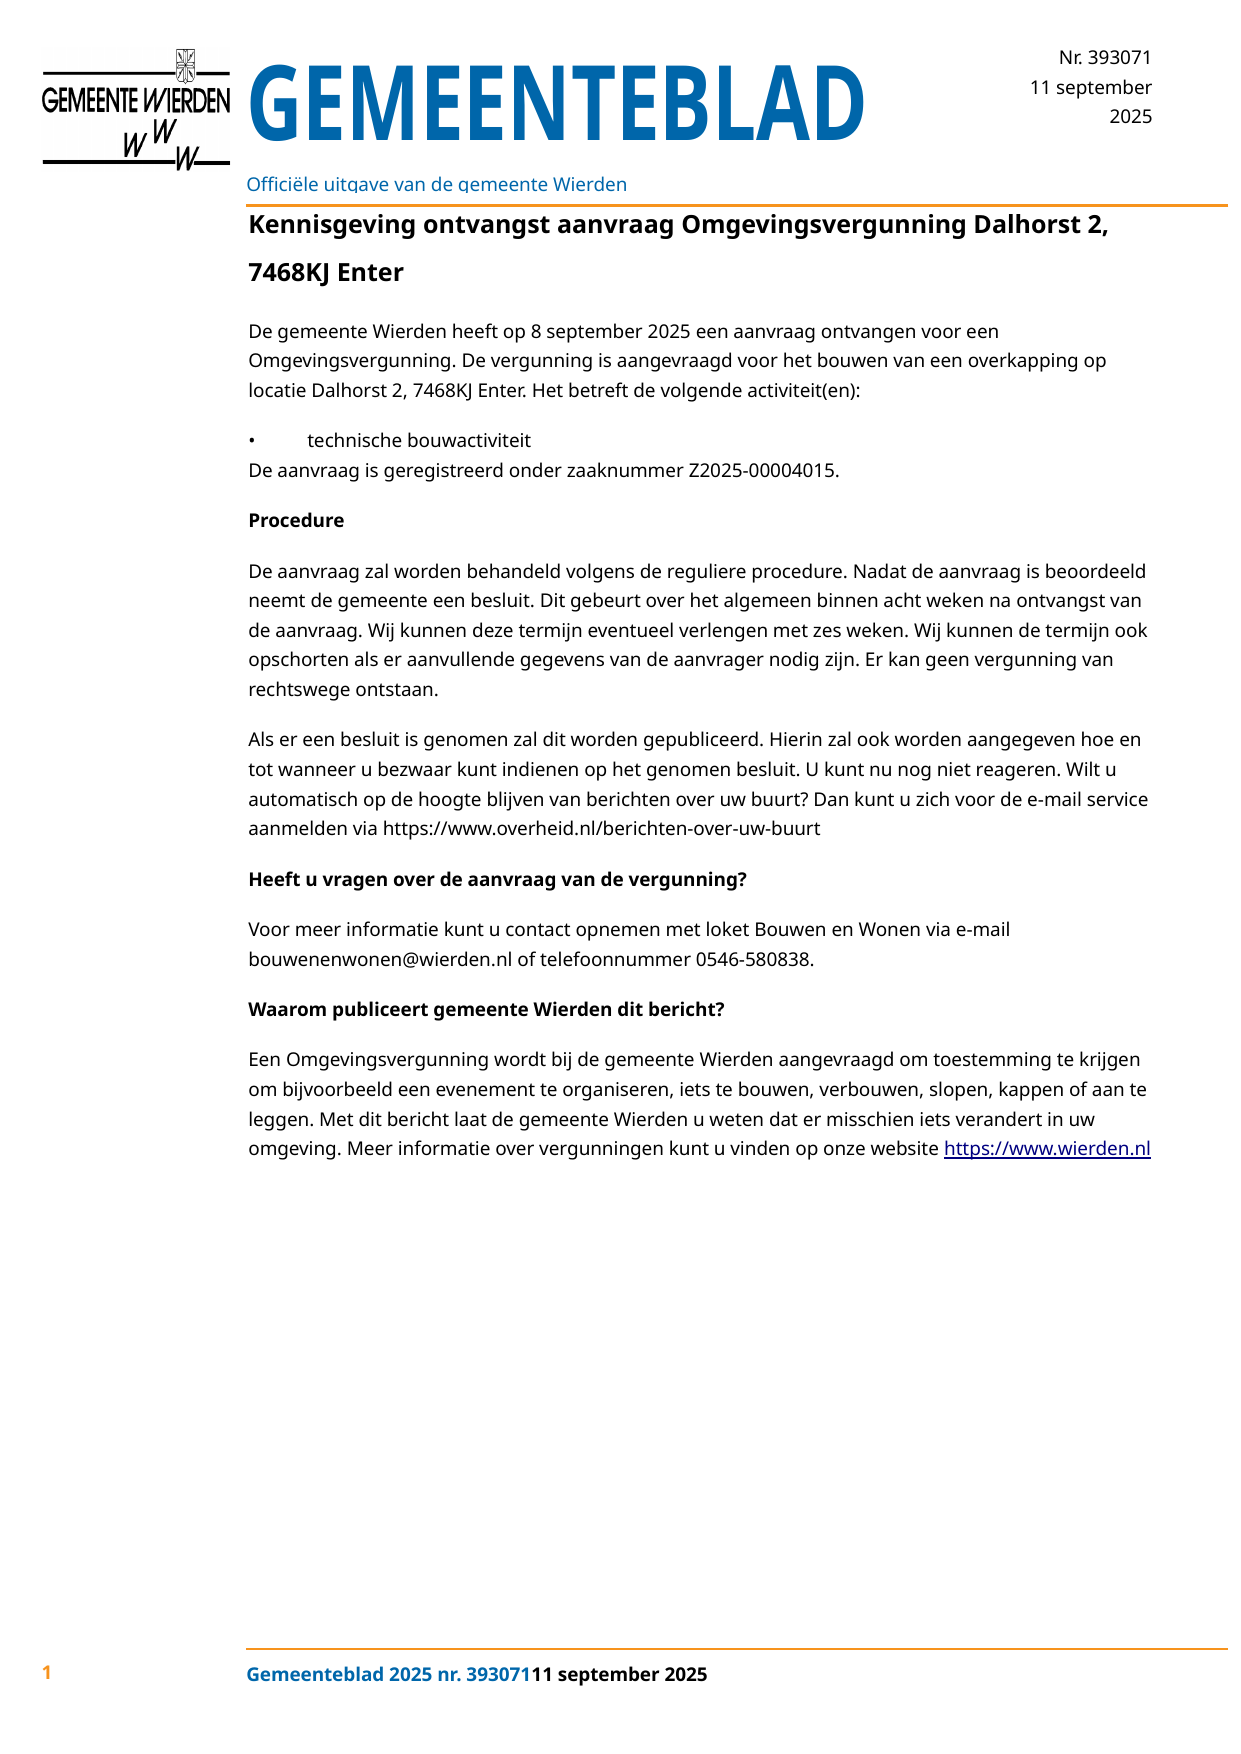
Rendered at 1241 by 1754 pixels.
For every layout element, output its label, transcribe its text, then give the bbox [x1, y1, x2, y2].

text Procedure [248, 507, 1152, 533]
text Waarom publiceert gemeente Wierden dit bericht? [248, 996, 1152, 1022]
text Voor meer informatie kunt u contact opnemen met loket Bouwen en Wonen via e-mail bouwenenwonen@wierden.nl of telefoonnummer 0546-580838. [248, 916, 1152, 972]
text Kennisgeving ontvangst aanvraag Omgevingsvergunning Dalhorst 2, 7468KJ Enter [248, 207, 1152, 288]
text De aanvraag is geregistreerd onder zaaknummer Z2025-00004015. [248, 457, 1152, 483]
picture [41, 47, 231, 172]
text De gemeente Wierden heeft op 8 september 2025 een aanvraag ontvangen voor een Omgevingsvergunning. De vergunning is aangevraagd voor het bouwen van een overkapping op locatie Dalhorst 2, 7468KJ Enter. Het betreft de volgende activiteit(en): [248, 318, 1152, 403]
text Als er een besluit is genomen zal dit worden gepubliceerd. Hierin zal ook worden aangegeven hoe en tot wanneer u bezwaar kunt indienen op het genomen besluit. U kunt nu nog niet reageren. Wilt u automatisch op de hoogte blijven van berichten over uw buurt? Dan kunt u zich voor de e-mail service aanmelden via https://www.overheid.nl/berichten-over-uw-buurt [248, 727, 1152, 841]
list technische bouwactiviteit [248, 427, 1152, 453]
text De aanvraag zal worden behandeld volgens de reguliere procedure. Nadat de aanvraag is beoordeeld neemt de gemeente een besluit. Dit gebeurt over het algemeen binnen acht weken na ontvangst van de aanvraag. Wij kunnen deze termijn eventueel verlengen met zes weken. Wij kunnen de termijn ook opschorten als er aanvullende gegevens van de aanvrager nodig zijn. Er kan geen vergunning van rechtswege ontstaan. [248, 558, 1152, 702]
text Een Omgevingsvergunning wordt bij de gemeente Wierden aangevraagd om toestemming te krijgen om bijvoorbeeld een evenement te organiseren, iets te bouwen, verbouwen, slopen, kappen of aan te leggen. Met dit bericht laat de gemeente Wierden u weten dat er misschien iets verandert in uw omgeving. Meer informatie over vergunningen kunt u vinden op onze website https://www.wierden.nl [248, 1047, 1152, 1161]
text Heeft u vragen over de aanvraag van de vergunning? [248, 866, 1152, 892]
